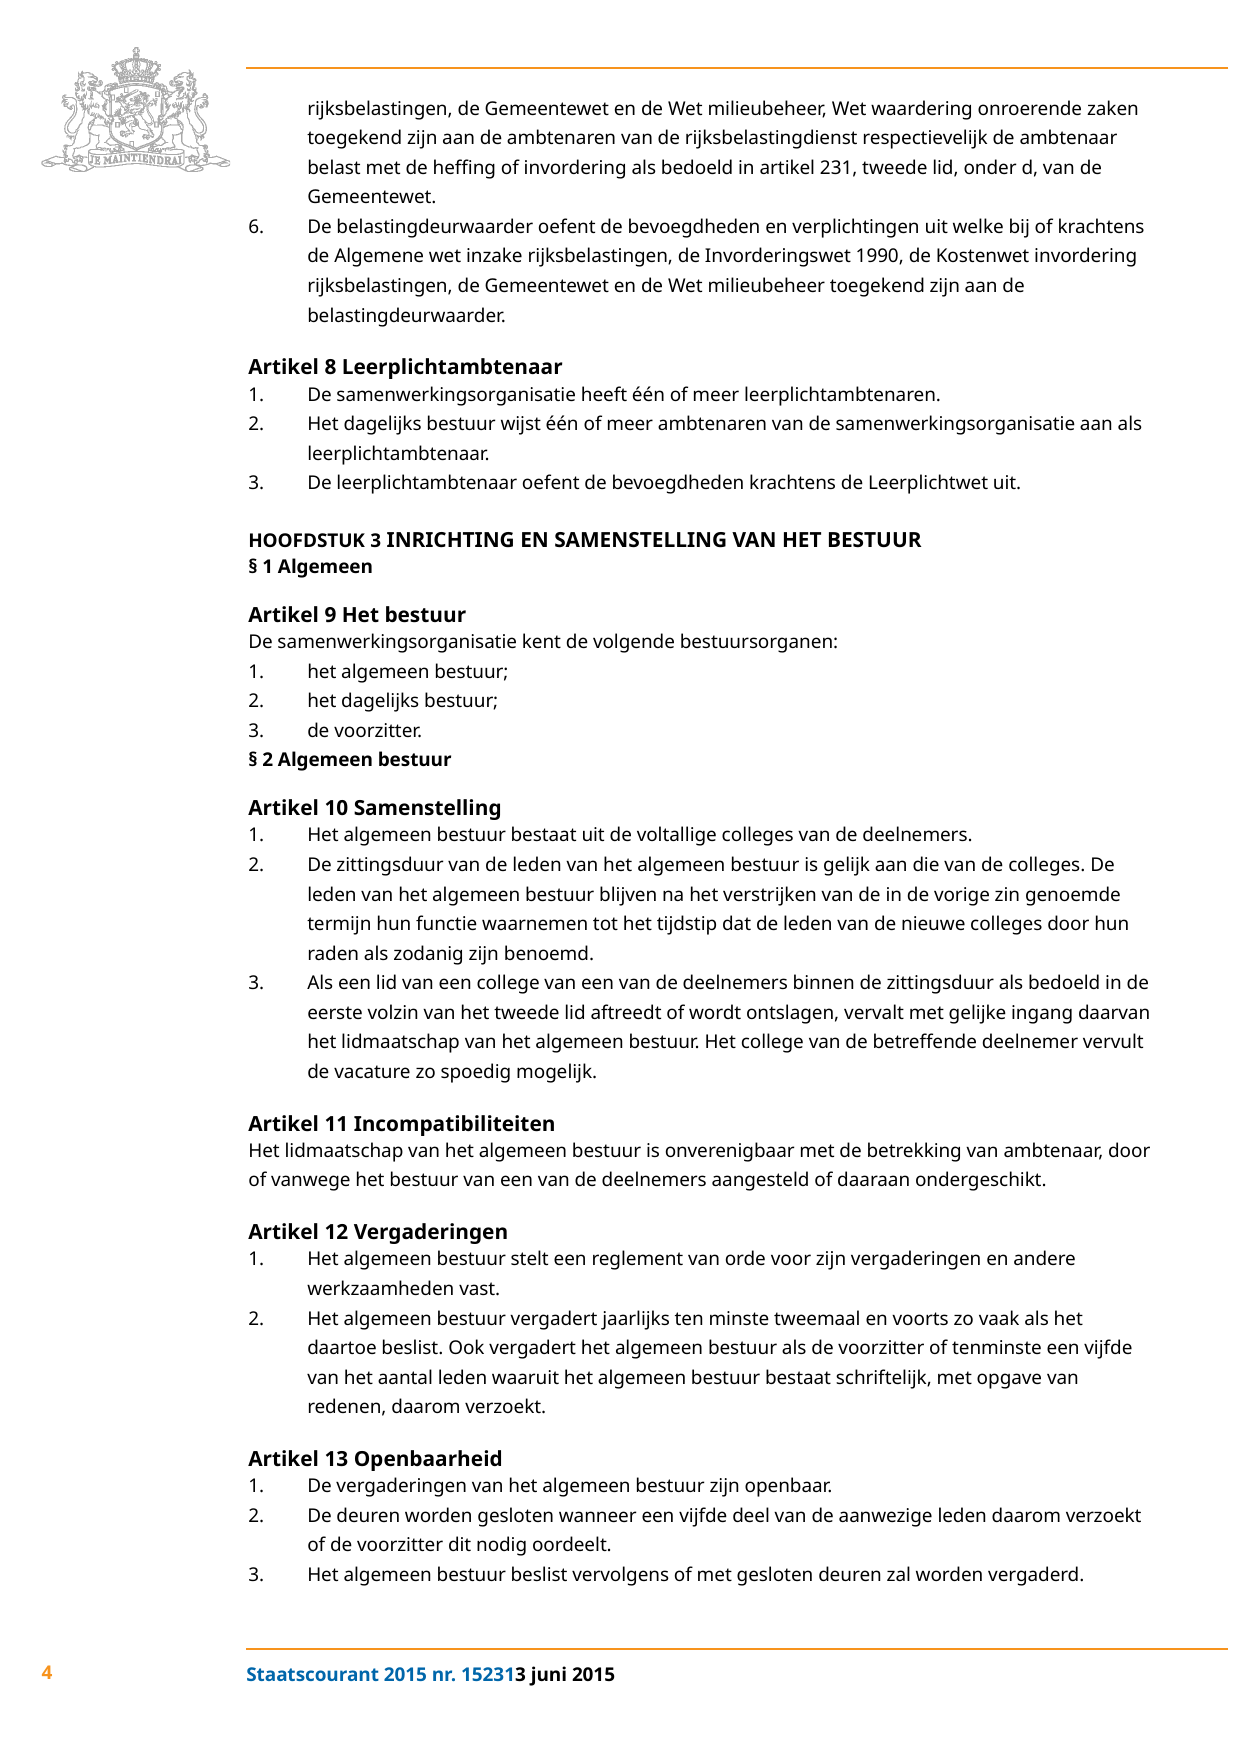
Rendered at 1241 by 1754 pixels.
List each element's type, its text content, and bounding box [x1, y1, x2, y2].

text § 2 Algemeen bestuur [248, 747, 1152, 772]
text HOOFDSTUK 3 INRICHTING EN SAMENSTELLING VAN HET BESTUUR [248, 525, 1152, 553]
list het dagelijks bestuur; [248, 687, 1152, 713]
list rijksbelastingen, de Gemeentewet en de Wet milieubeheer, Wet waardering onroerende zaken toegekend zijn aan de ambtenaren van de rijksbelastingdienst respectievelijk de ambtenaar belast met de heffing of invordering als bedoeld in artikel 231, tweede lid, onder d, van de Gemeentewet. [248, 95, 1152, 209]
list De leerplichtambtenaar oefent de bevoegdheden krachtens de Leerplichtwet uit. [248, 469, 1152, 495]
text Het lidmaatschap van het algemeen bestuur is onverenigbaar met de betrekking van ambtenaar, door of vanwege het bestuur van een van de deelnemers aangesteld of daaraan ondergeschikt. [248, 1137, 1152, 1192]
list Als een lid van een college van een van de deelnemers binnen de zittingsduur als bedoeld in de eerste volzin van het tweede lid aftreedt of wordt ontslagen, vervalt met gelijke ingang daarvan het lidmaatschap van het algemeen bestuur. Het college van de betreffende deelnemer vervult de vacature zo spoedig mogelijk. [248, 969, 1152, 1084]
list Het algemeen bestuur vergadert jaarlijks ten minste tweemaal en voorts zo vaak als het daartoe beslist. Ook vergadert het algemeen bestuur als de voorzitter of tenminste een vijfde van het aantal leden waaruit het algemeen bestuur bestaat schriftelijk, met opgave van redenen, daarom verzoekt. [248, 1305, 1152, 1419]
list Het algemeen bestuur beslist vervolgens of met gesloten deuren zal worden vergaderd. [248, 1561, 1152, 1587]
list Het algemeen bestuur stelt een reglement van orde voor zijn vergaderingen en andere werkzaamheden vast. [248, 1246, 1152, 1301]
list De zittingsduur van de leden van het algemeen bestuur is gelijk aan die van de colleges. De leden van het algemeen bestuur blijven na het verstrijken van de in de vorige zin genoemde termijn hun functie waarnemen tot het tijdstip dat de leden van de nieuwe colleges door hun raden als zodanig zijn benoemd. [248, 851, 1152, 966]
text Artikel 9 Het bestuur [248, 600, 1152, 628]
text De samenwerkingsorganisatie kent de volgende bestuursorganen: [248, 628, 1152, 654]
text Artikel 10 Samenstelling [248, 793, 1152, 822]
list het algemeen bestuur; [248, 658, 1152, 683]
list Het algemeen bestuur bestaat uit de voltallige colleges van de deelnemers. [248, 822, 1152, 847]
text Artikel 11 Incompatibiliteiten [248, 1109, 1152, 1137]
text Artikel 8 Leerplichtambtenaar [248, 352, 1152, 381]
list De belastingdeurwaarder oefent de bevoegdheden en verplichtingen uit welke bij of krachtens de Algemene wet inzake rijksbelastingen, de Invorderingswet 1990, de Kostenwet invordering rijksbelastingen, de Gemeentewet en de Wet milieubeheer toegekend zijn aan de belastingdeurwaarder. [248, 213, 1152, 328]
list De vergaderingen van het algemeen bestuur zijn openbaar. [248, 1472, 1152, 1498]
picture [41, 47, 231, 172]
list Het dagelijks bestuur wijst één of meer ambtenaren van de samenwerkingsorganisatie aan als leerplichtambtenaar. [248, 410, 1152, 466]
list De deuren worden gesloten wanneer een vijfde deel van de aanwezige leden daarom verzoekt of de voorzitter dit nodig oordeelt. [248, 1502, 1152, 1557]
list de voorzitter. [248, 717, 1152, 743]
text Artikel 12 Vergaderingen [248, 1217, 1152, 1246]
text Artikel 13 Openbaarheid [248, 1444, 1152, 1472]
list De samenwerkingsorganisatie heeft één of meer leerplichtambtenaren. [248, 381, 1152, 406]
text § 1 Algemeen [248, 553, 1152, 579]
